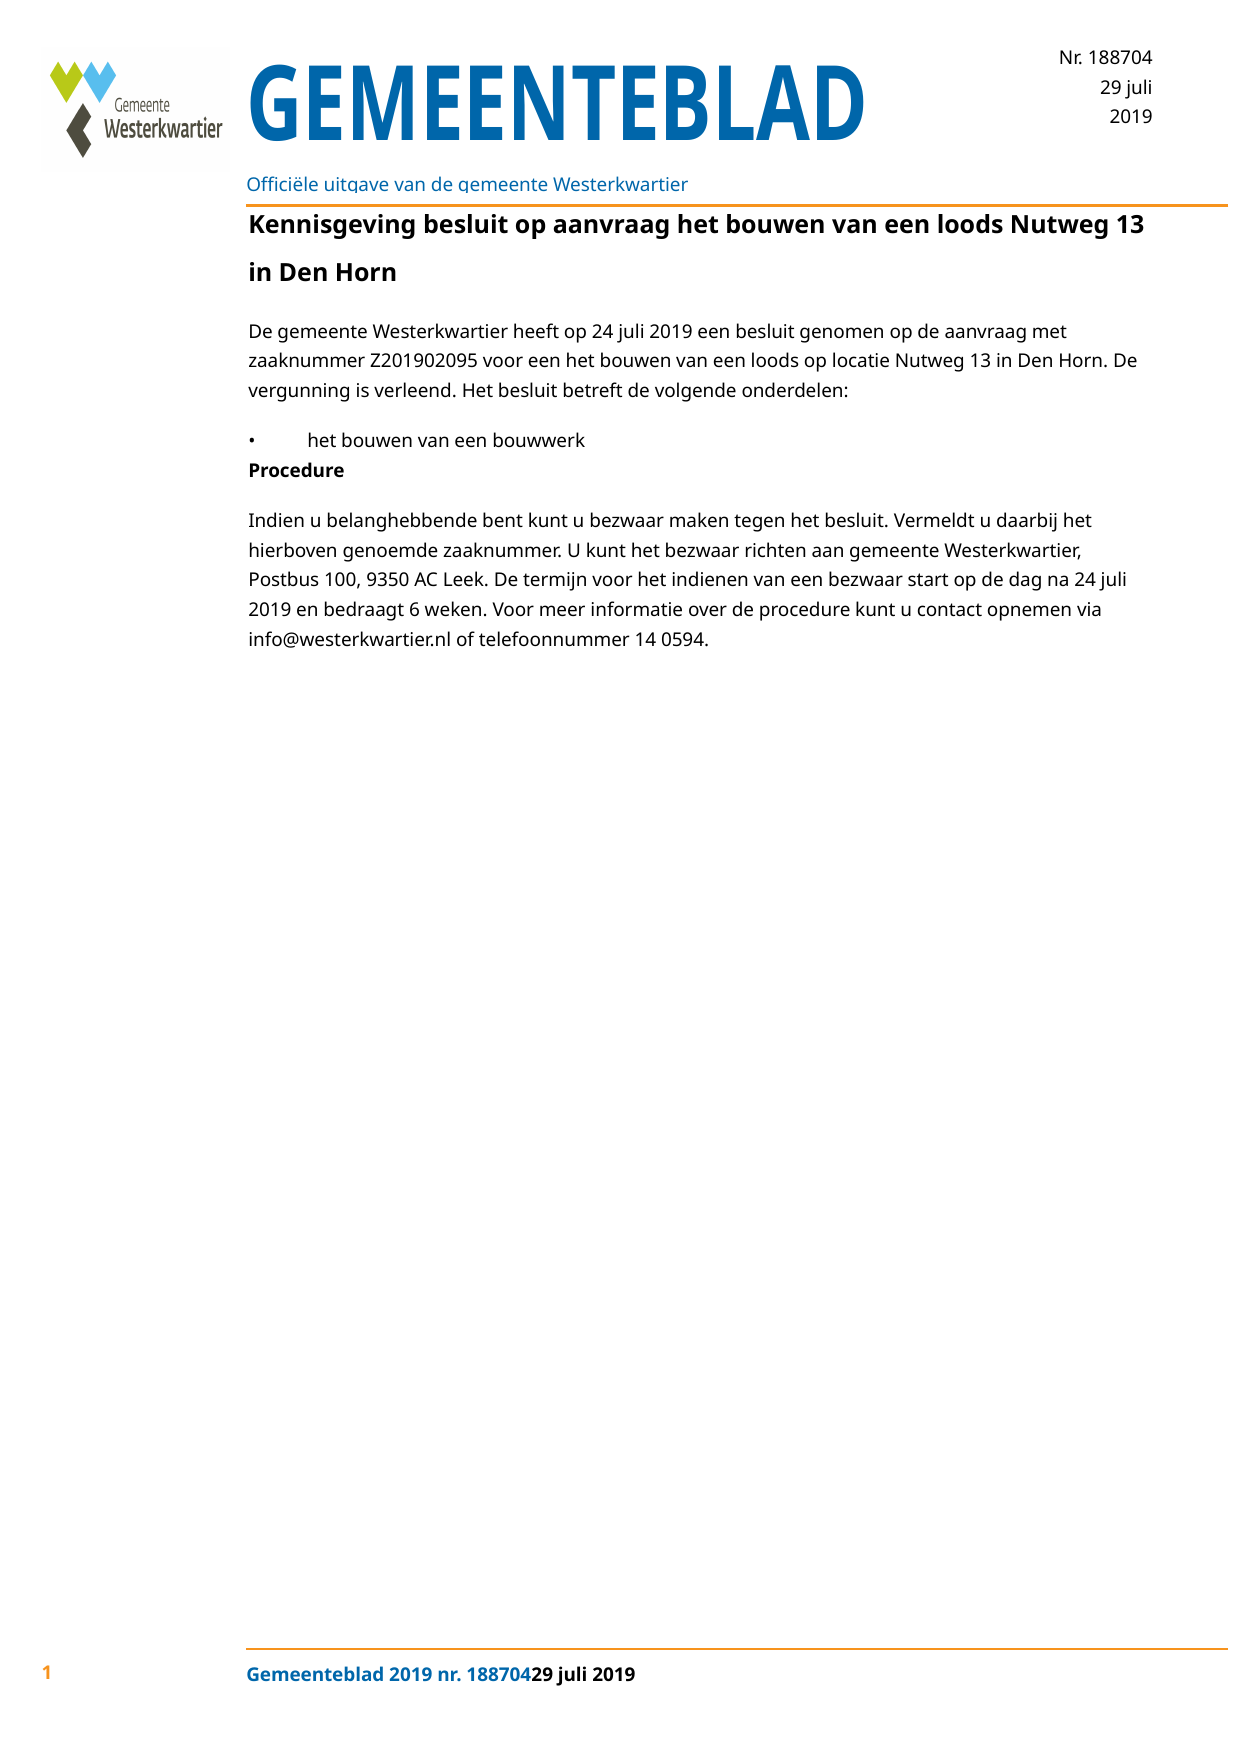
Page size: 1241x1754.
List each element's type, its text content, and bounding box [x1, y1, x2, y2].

text Kennisgeving besluit op aanvraag het bouwen van een loods Nutweg 13 in Den Horn [248, 207, 1152, 288]
text De gemeente Westerkwartier heeft op 24 juli 2019 een besluit genomen op de aanvraag met zaaknummer Z201902095 voor een het bouwen van een loods op locatie Nutweg 13 in Den Horn. De vergunning is verleend. Het besluit betreft de volgende onderdelen: [248, 318, 1152, 403]
list het bouwen van een bouwwerk [248, 427, 1152, 453]
text Indien u belanghebbende bent kunt u bezwaar maken tegen het besluit. Vermeldt u daarbij het hierboven genoemde zaaknummer. U kunt het bezwaar richten aan gemeente Westerkwartier, Postbus 100, 9350 AC Leek. De termijn voor het indienen van een bezwaar start op de dag na 24 juli 2019 en bedraagt 6 weken. Voor meer informatie over de procedure kunt u contact opnemen via info@westerkwartier.nl of telefoonnummer 14 0594. [248, 507, 1152, 652]
text Procedure [248, 457, 1152, 483]
picture [41, 47, 231, 172]
